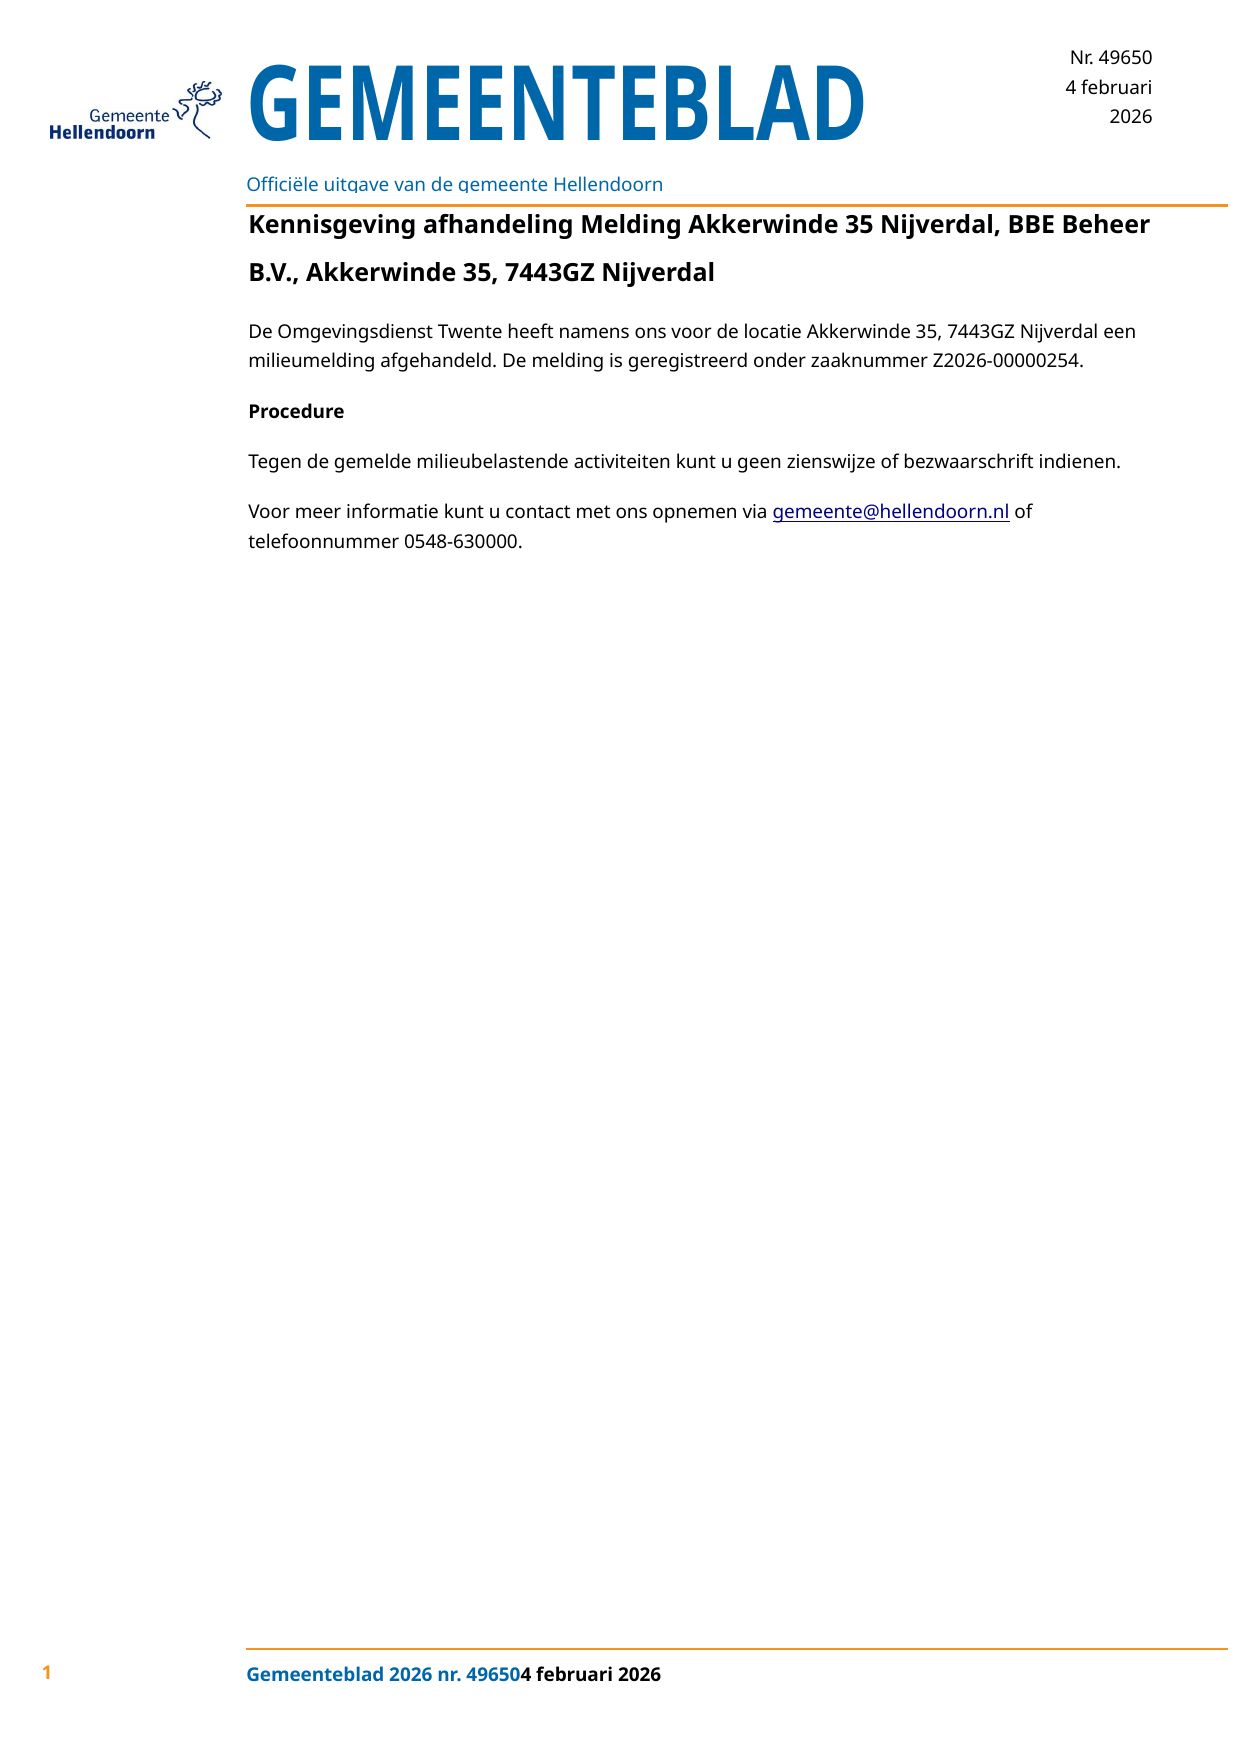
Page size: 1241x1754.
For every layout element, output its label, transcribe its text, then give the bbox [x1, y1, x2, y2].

text Tegen de gemelde milieubelastende activiteiten kunt u geen zienswijze of bezwaarschrift indienen. [248, 448, 1152, 474]
text De Omgevingsdienst Twente heeft namens ons voor de locatie Akkerwinde 35, 7443GZ Nijverdal een milieumelding afgehandeld. De melding is geregistreerd onder zaaknummer Z2026-00000254. [248, 318, 1152, 373]
text Procedure [248, 398, 1152, 424]
text Kennisgeving afhandeling Melding Akkerwinde 35 Nijverdal, BBE Beheer B.V., Akkerwinde 35, 7443GZ Nijverdal [248, 207, 1152, 288]
text Voor meer informatie kunt u contact met ons opnemen via gemeente@hellendoorn.nl of telefoonnummer 0548-630000. [248, 499, 1152, 554]
picture [41, 47, 231, 172]
